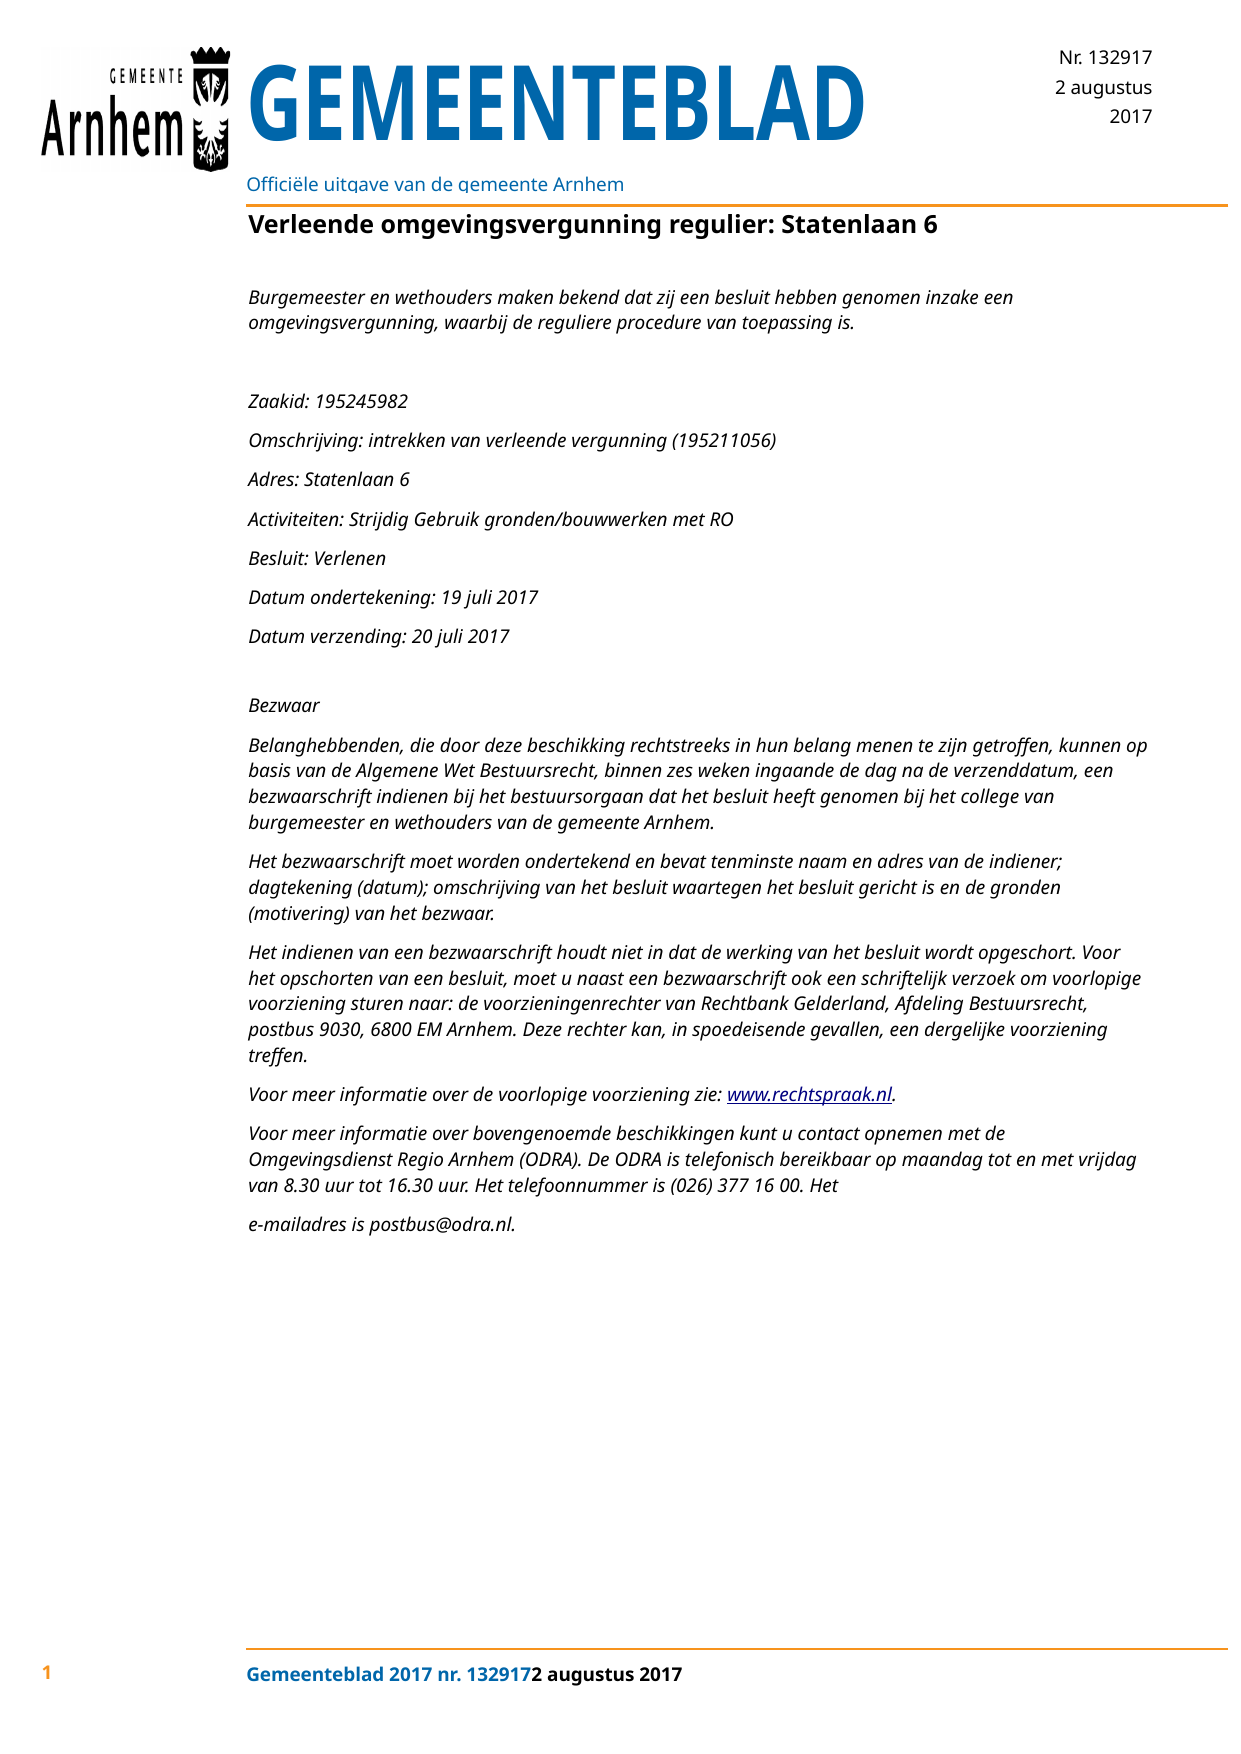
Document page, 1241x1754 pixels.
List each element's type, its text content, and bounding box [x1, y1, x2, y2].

text Datum ondertekening: 19 juli 2017 [248, 584, 1152, 610]
text Verleende omgevingsvergunning regulier: Statenlaan 6 [248, 207, 1152, 241]
text Adres: Statenlaan 6 [248, 467, 1152, 492]
text Omschrijving: intrekken van verleende vergunning (195211056) [248, 427, 1152, 453]
text Burgemeester en wethouders maken bekend dat zij een besluit hebben genomen inzake een omgevingsvergunning, waarbij de reguliere procedure van toepassing is. [248, 284, 1152, 335]
text Het bezwaarschrift moet worden ondertekend en bevat tenminste naam en adres van de indiener; dagtekening (datum); omschrijving van het besluit waartegen het besluit gericht is en de gronden (motivering) van het bezwaar. [248, 848, 1152, 926]
text Bezwaar [248, 693, 1152, 718]
text Belanghebbenden, die door deze beschikking rechtstreeks in hun belang menen te zijn getroffen, kunnen op basis van de Algemene Wet Bestuursrecht, binnen zes weken ingaande de dag na de verzenddatum, een bezwaarschrift indienen bij het bestuursorgaan dat het besluit heeft genomen bij het college van burgemeester en wethouders van de gemeente Arnhem. [248, 732, 1152, 835]
text Voor meer informatie over de voorlopige voorziening zie: www.rechtspraak.nl. [248, 1081, 1152, 1107]
text Datum verzending: 20 juli 2017 [248, 624, 1152, 649]
text e-mailadres is postbus@odra.nl. [248, 1211, 1152, 1237]
text Het indienen van een bezwaarschrift houdt niet in dat de werking van het besluit wordt opgeschort. Voor het opschorten van een besluit, moet u naast een bezwaarschrift ook een schriftelijk verzoek om voorlopige voorziening sturen naar: de voorzieningenrechter van Rechtbank Gelderland, Afdeling Bestuursrecht, postbus 9030, 6800 EM Arnhem. Deze rechter kan, in spoedeisende gevallen, een dergelijke voorziening treffen. [248, 939, 1152, 1068]
picture [41, 47, 231, 172]
text Zaakid: 195245982 [248, 388, 1152, 414]
text Voor meer informatie over bovengenoemde beschikkingen kunt u contact opnemen met de Omgevingsdienst Regio Arnhem (ODRA). De ODRA is telefonisch bereikbaar op maandag tot en met vrijdag van 8.30 uur tot 16.30 uur. Het telefoonnummer is (026) 377 16 00. Het [248, 1121, 1152, 1198]
text Activiteiten: Strijdig Gebruik gronden/bouwwerken met RO [248, 506, 1152, 532]
text Besluit: Verlenen [248, 545, 1152, 571]
